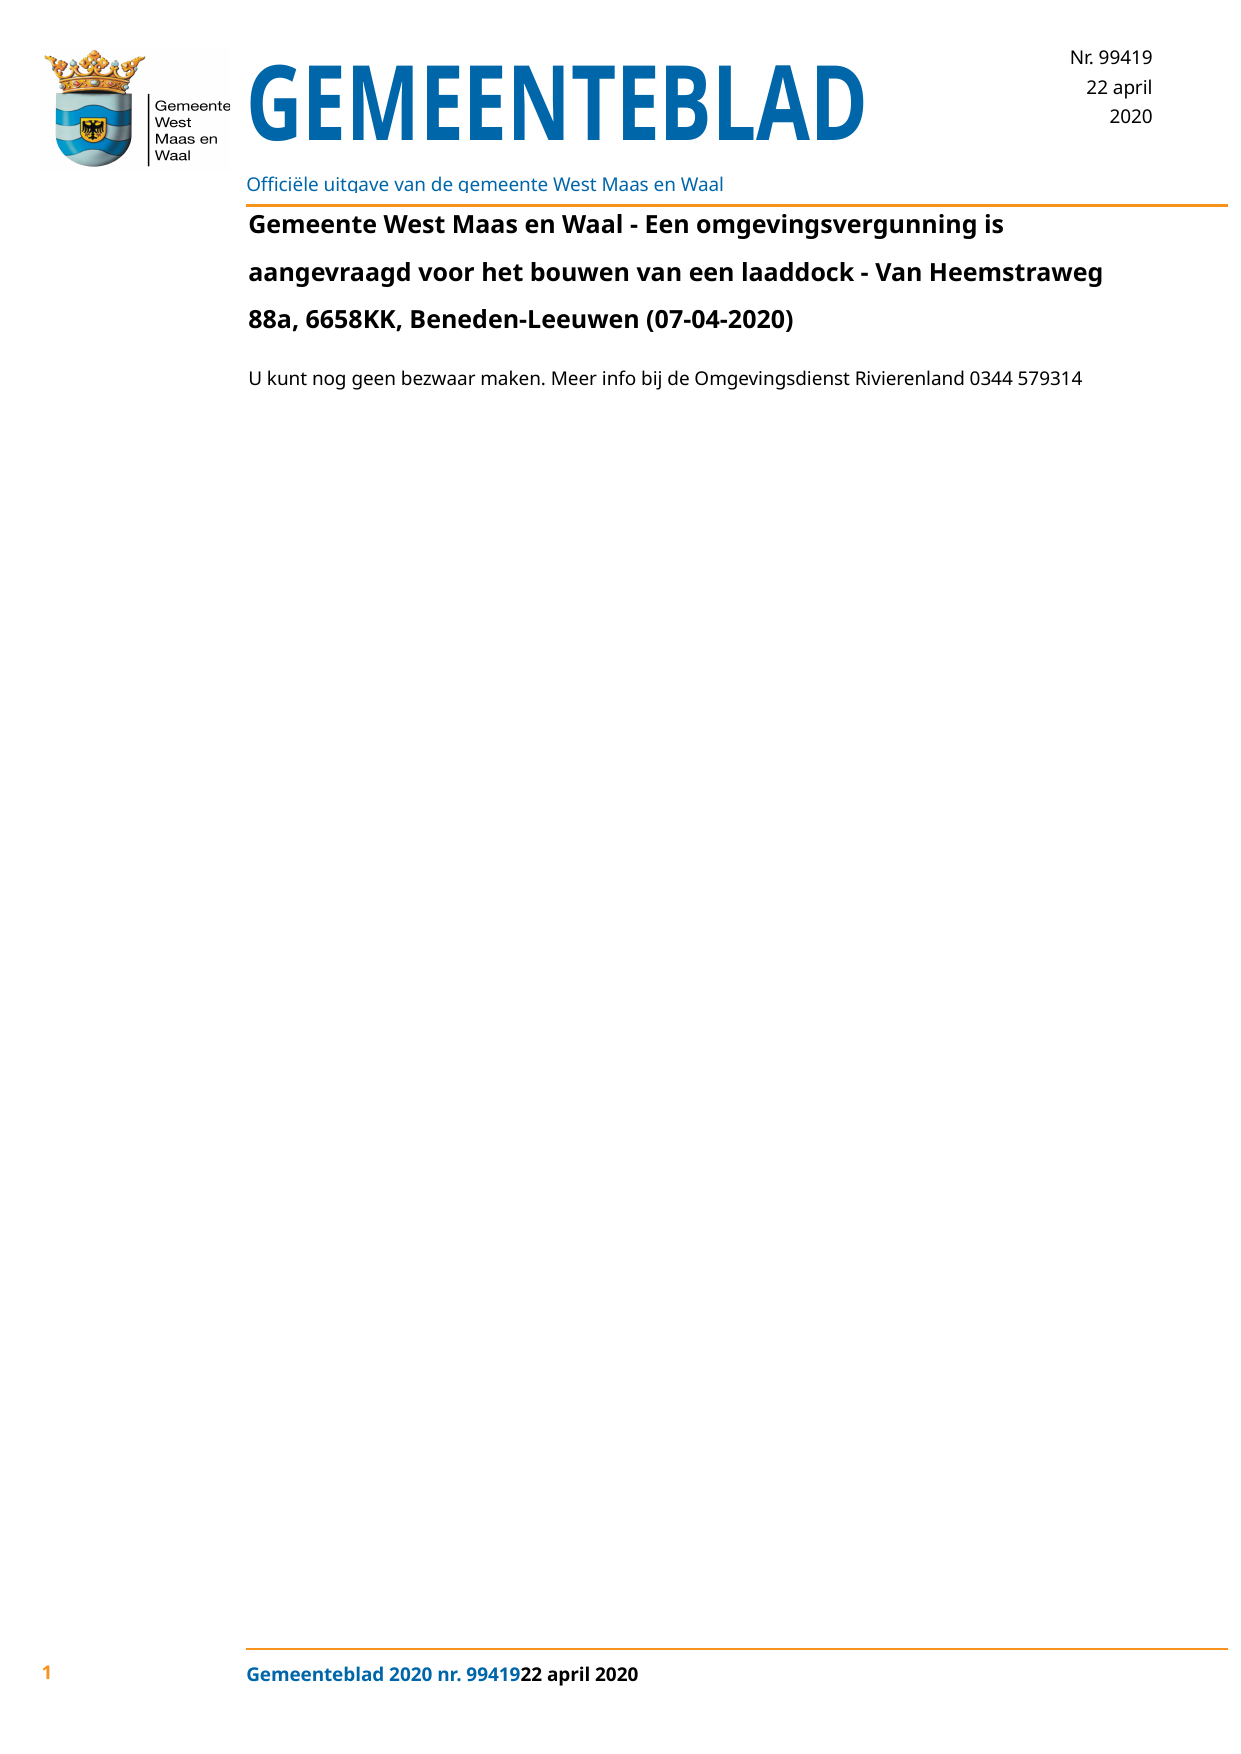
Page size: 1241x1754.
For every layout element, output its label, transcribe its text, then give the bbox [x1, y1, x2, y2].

picture [41, 47, 231, 172]
text Gemeente West Maas en Waal - Een omgevingsvergunning is aangevraagd voor het bouwen van een laaddock - Van Heemstraweg 88a, 6658KK, Beneden-Leeuwen (07-04-2020) [248, 207, 1152, 336]
text U kunt nog geen bezwaar maken. Meer info bij de Omgevingsdienst Rivierenland 0344 579314 [248, 366, 1152, 391]
